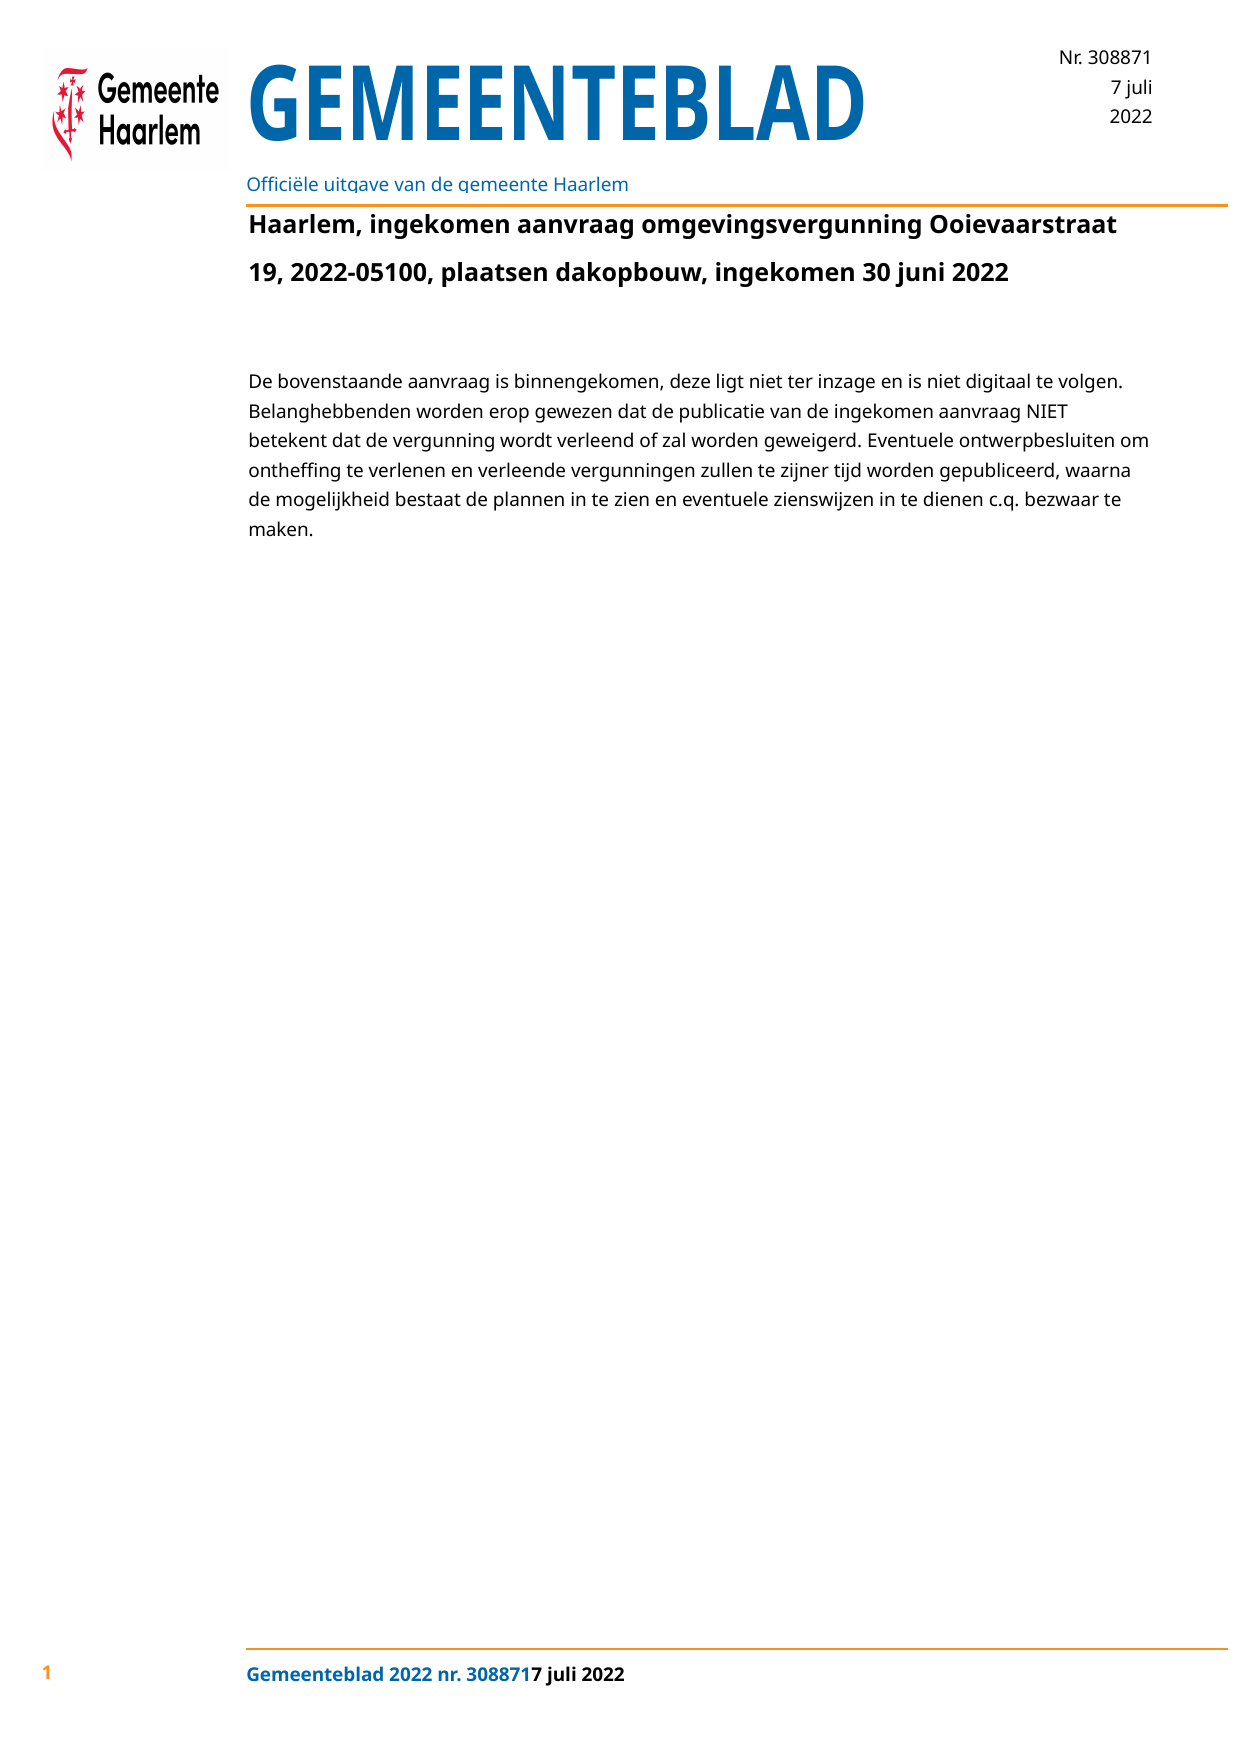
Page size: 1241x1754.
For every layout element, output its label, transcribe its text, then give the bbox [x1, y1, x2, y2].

text De bovenstaande aanvraag is binnengekomen, deze ligt niet ter inzage en is niet digitaal te volgen. Belanghebbenden worden erop gewezen dat de publicatie van de ingekomen aanvraag NIET betekent dat de vergunning wordt verleend of zal worden geweigerd. Eventuele ontwerpbesluiten om ontheffing te verlenen en verleende vergunningen zullen te zijner tijd worden gepubliceerd, waarna de mogelijkheid bestaat de plannen in te zien en eventuele zienswijzen in te dienen c.q. bezwaar te maken. [248, 368, 1152, 542]
text Haarlem, ingekomen aanvraag omgevingsvergunning Ooievaarstraat 19, 2022-05100, plaatsen dakopbouw, ingekomen 30 juni 2022 [248, 207, 1152, 288]
picture [41, 47, 231, 172]
